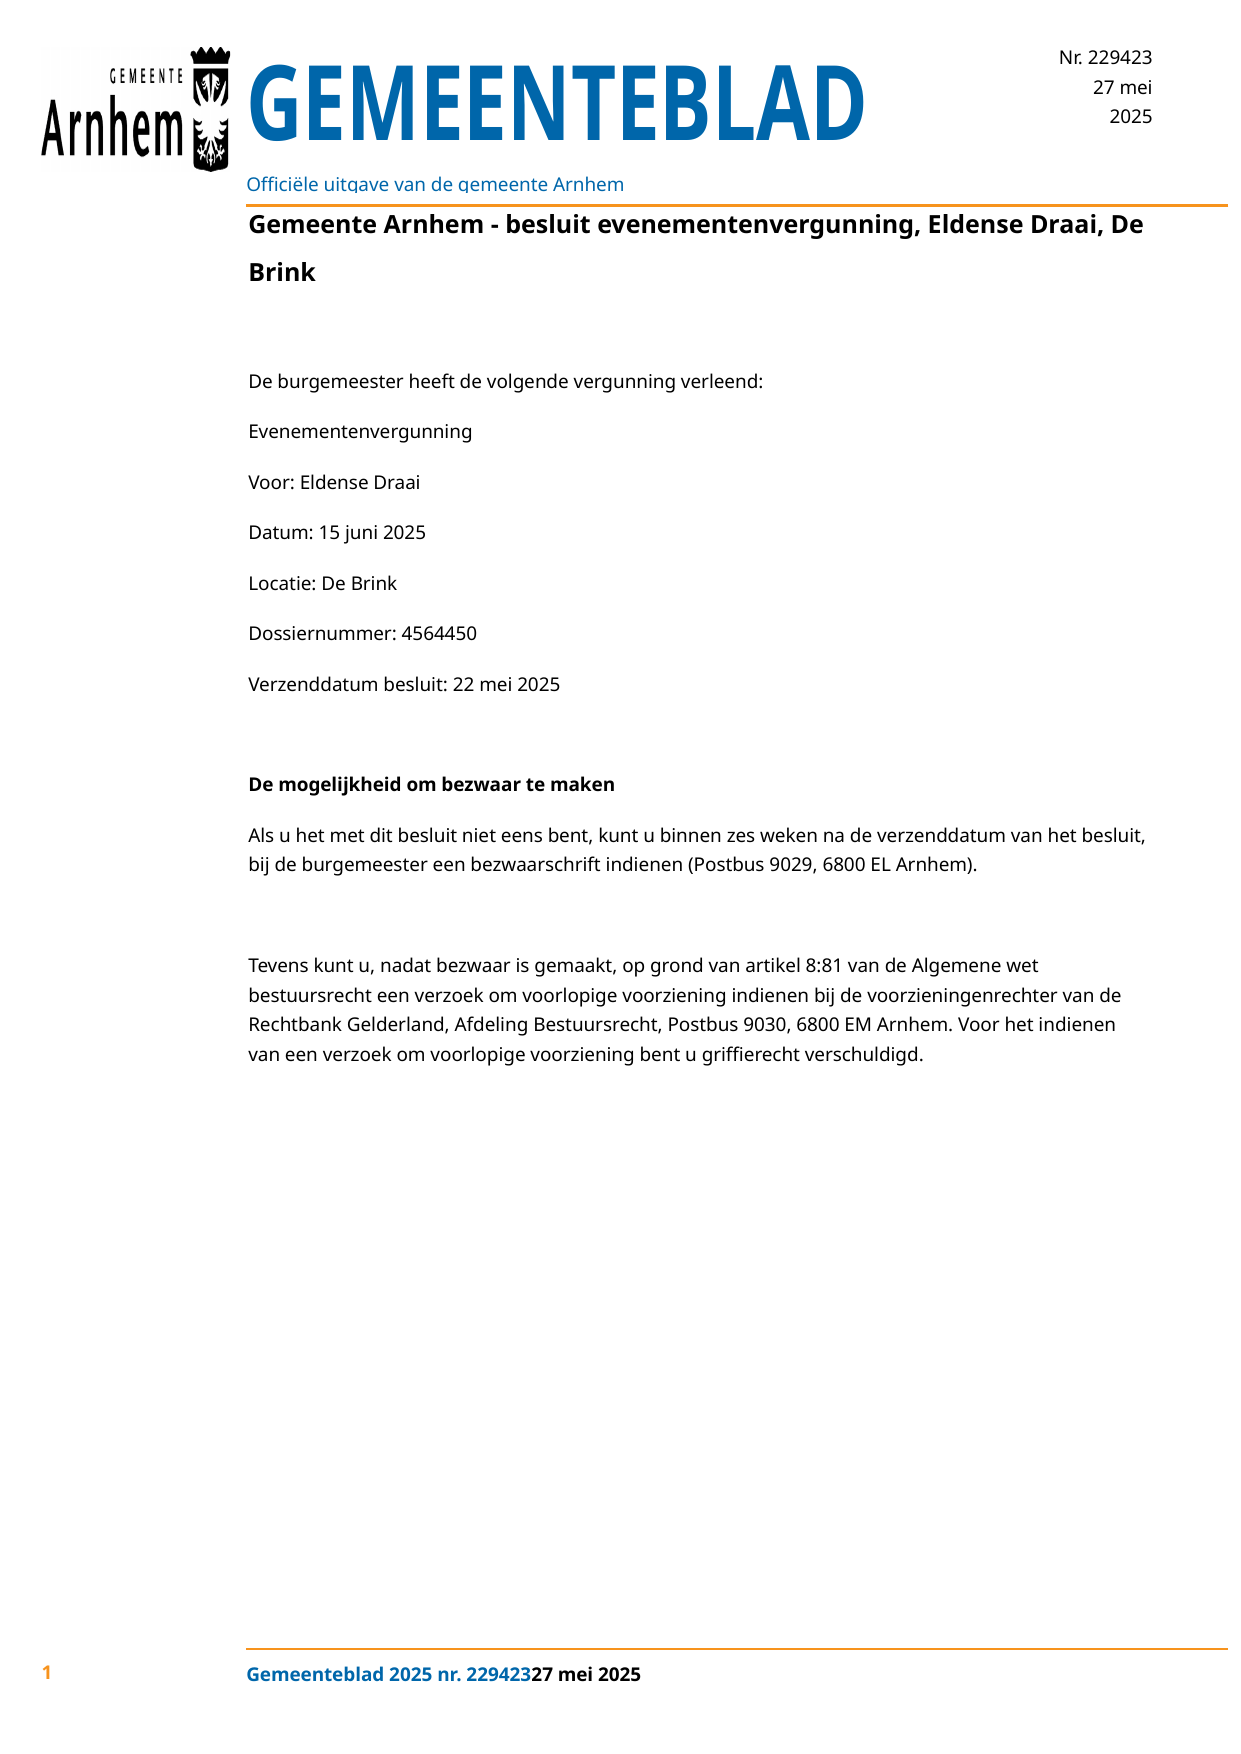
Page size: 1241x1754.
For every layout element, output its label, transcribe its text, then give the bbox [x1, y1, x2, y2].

text Evenementenvergunning [248, 419, 1152, 444]
text Tevens kunt u, nadat bezwaar is gemaakt, op grond van artikel 8:81 van de Algemene wet bestuursrecht een verzoek om voorlopige voorziening indienen bij de voorzieningenrechter van de Rechtbank Gelderland, Afdeling Bestuursrecht, Postbus 9030, 6800 EM Arnhem. Voor het indienen van een verzoek om voorlopige voorziening bent u griffierecht verschuldigd. [248, 952, 1152, 1067]
text Datum: 15 juni 2025 [248, 519, 1152, 545]
text De burgemeester heeft de volgende vergunning verleend: [248, 368, 1152, 394]
text Als u het met dit besluit niet eens bent, kunt u binnen zes weken na de verzenddatum van het besluit, bij de burgemeester een bezwaarschrift indienen (Postbus 9029, 6800 EL Arnhem). [248, 822, 1152, 877]
text Verzenddatum besluit: 22 mei 2025 [248, 671, 1152, 697]
text Locatie: De Brink [248, 570, 1152, 596]
text Gemeente Arnhem - besluit evenementenvergunning, Eldense Draai, De Brink [248, 207, 1152, 288]
text Dossiernummer: 4564450 [248, 620, 1152, 646]
text De mogelijkheid om bezwaar te maken [248, 772, 1152, 797]
text Voor: Eldense Draai [248, 469, 1152, 495]
picture [41, 47, 231, 172]
